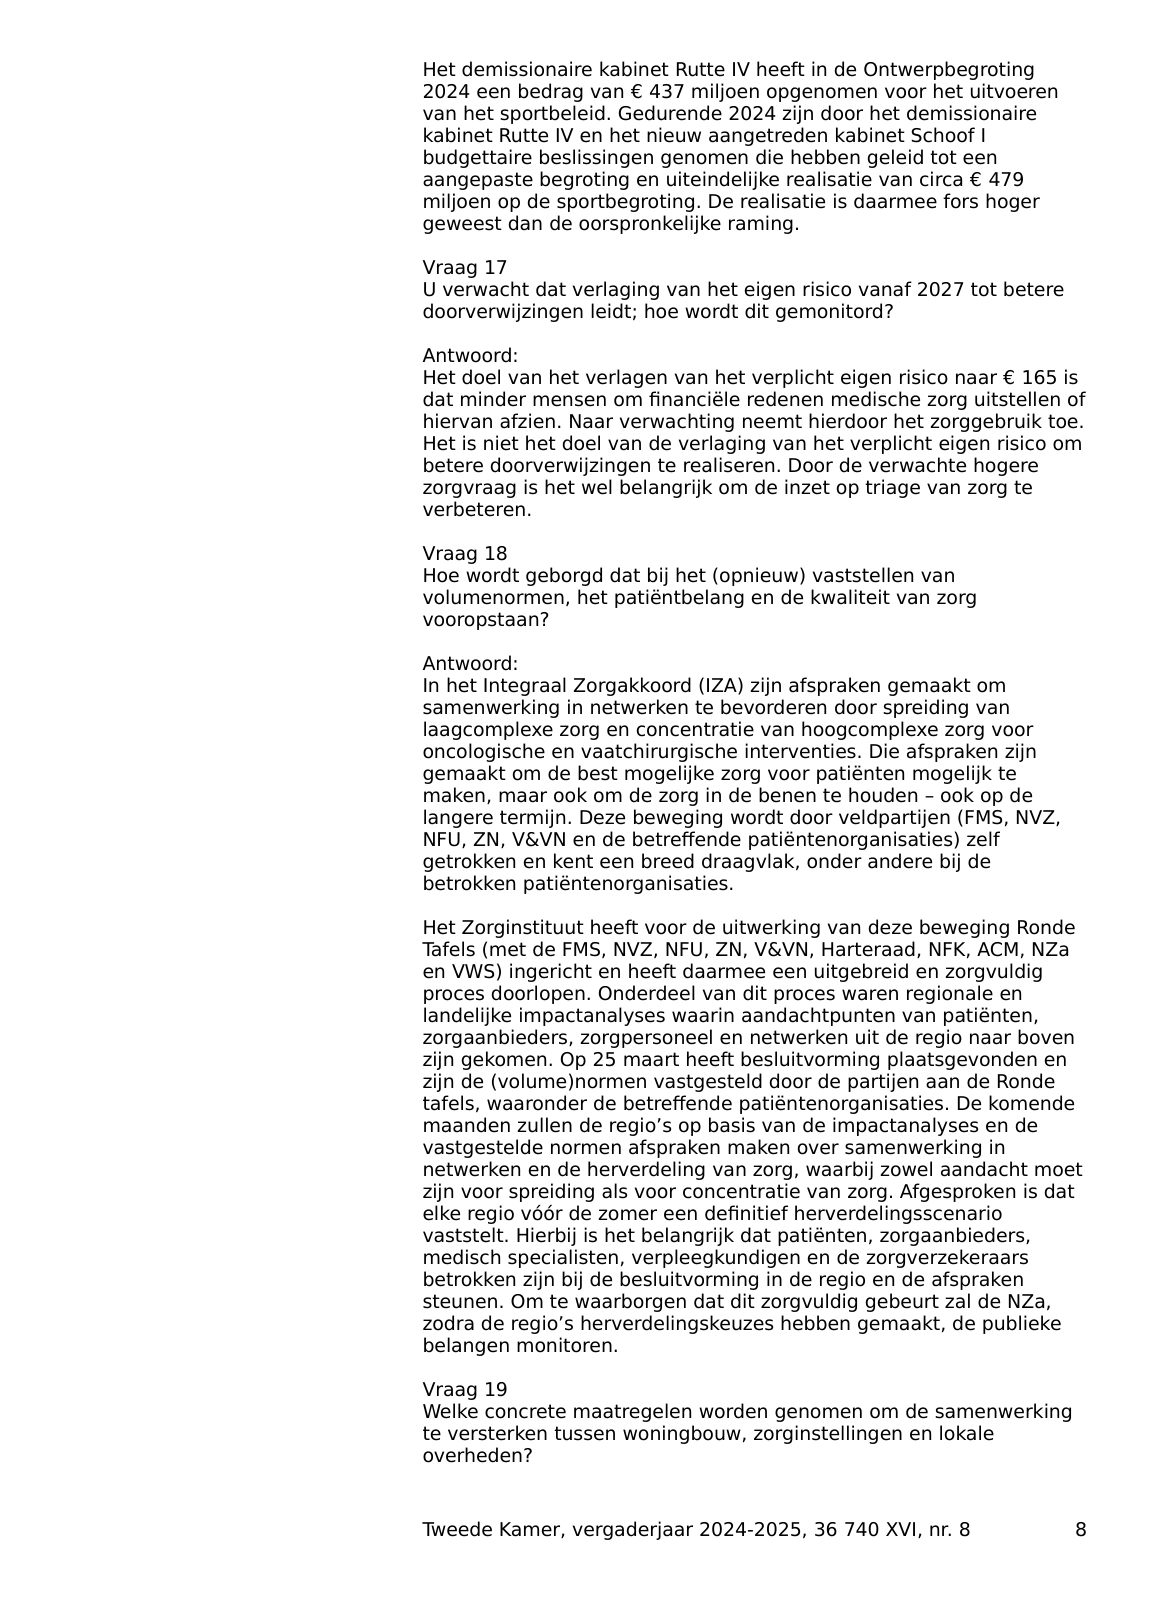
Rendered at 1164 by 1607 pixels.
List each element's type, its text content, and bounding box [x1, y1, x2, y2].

text Het demissionaire kabinet Rutte IV heeft in de Ontwerpbegroting 2024 een bedrag van € 437 miljoen opgenomen voor het uitvoeren van het sportbeleid. Gedurende 2024 zijn door het demissionaire kabinet Rutte IV en het nieuw aangetreden kabinet Schoof I budgettaire beslissingen genomen die hebben geleid tot een aangepaste begroting en uiteindelijke realisatie van circa € 479 miljoen op de sportbegroting. De realisatie is daarmee fors hoger geweest dan de oorspronkelijke raming. [422, 59, 1087, 235]
text Het Zorginstituut heeft voor de uitwerking van deze beweging Ronde Tafels (met de FMS, NVZ, NFU, ZN, V&VN, Harteraad, NFK, ACM, NZa en VWS) ingericht en heeft daarmee een uitgebreid en zorgvuldig proces doorlopen. Onderdeel van dit proces waren regionale en landelijke impactanalyses waarin aandachtpunten van patiënten, zorgaanbieders, zorgpersoneel en netwerken uit de regio naar boven zijn gekomen. Op 25 maart heeft besluitvorming plaatsgevonden en zijn de (volume)normen vastgesteld door de partijen aan de Ronde tafels, waaronder de betreffende patiëntenorganisaties. De komende maanden zullen de regio’s op basis van de impactanalyses en de vastgestelde normen afspraken maken over samenwerking in netwerken en de herverdeling van zorg, waarbij zowel aandacht moet zijn voor spreiding als voor concentratie van zorg. Afgesproken is dat elke regio vóór de zomer een definitief herverdelingsscenario vaststelt. Hierbij is het belangrijk dat patiënten, zorgaanbieders, medisch specialisten, verpleegkundigen en de zorgverzekeraars betrokken zijn bij de besluitvorming in de regio en de afspraken steunen. Om te waarborgen dat dit zorgvuldig gebeurt zal de NZa, zodra de regio’s herverdelingskeuzes hebben gemaakt, de publieke belangen monitoren. [422, 917, 1087, 1357]
text Vraag 17 [422, 257, 1087, 279]
text Hoe wordt geborgd dat bij het (opnieuw) vaststellen van volumenormen, het patiëntbelang en de kwaliteit van zorg vooropstaan? [422, 565, 1087, 631]
text Welke concrete maatregelen worden genomen om de samenwerking te versterken tussen woningbouw, zorginstellingen en lokale overheden? [422, 1401, 1087, 1467]
text Antwoord: [422, 653, 1087, 675]
text Het doel van het verlagen van het verplicht eigen risico naar € 165 is dat minder mensen om financiële redenen medische zorg uitstellen of hiervan afzien. Naar verwachting neemt hierdoor het zorggebruik toe. Het is niet het doel van de verlaging van het verplicht eigen risico om betere doorverwijzingen te realiseren. Door de verwachte hogere zorgvraag is het wel belangrijk om de inzet op triage van zorg te verbeteren. [422, 367, 1087, 521]
text Antwoord: [422, 345, 1087, 367]
text U verwacht dat verlaging van het eigen risico vanaf 2027 tot betere doorverwijzingen leidt; hoe wordt dit gemonitord? [422, 279, 1087, 323]
text Vraag 19 [422, 1379, 1087, 1401]
text Vraag 18 [422, 543, 1087, 565]
text In het Integraal Zorgakkoord (IZA) zijn afspraken gemaakt om samenwerking in netwerken te bevorderen door spreiding van laagcomplexe zorg en concentratie van hoogcomplexe zorg voor oncologische en vaatchirurgische interventies. Die afspraken zijn gemaakt om de best mogelijke zorg voor patiënten mogelijk te maken, maar ook om de zorg in de benen te houden – ook op de langere termijn. Deze beweging wordt door veldpartijen (FMS, NVZ, NFU, ZN, V&VN en de betreffende patiëntenorganisaties) zelf getrokken en kent een breed draagvlak, onder andere bij de betrokken patiëntenorganisaties. [422, 675, 1087, 895]
